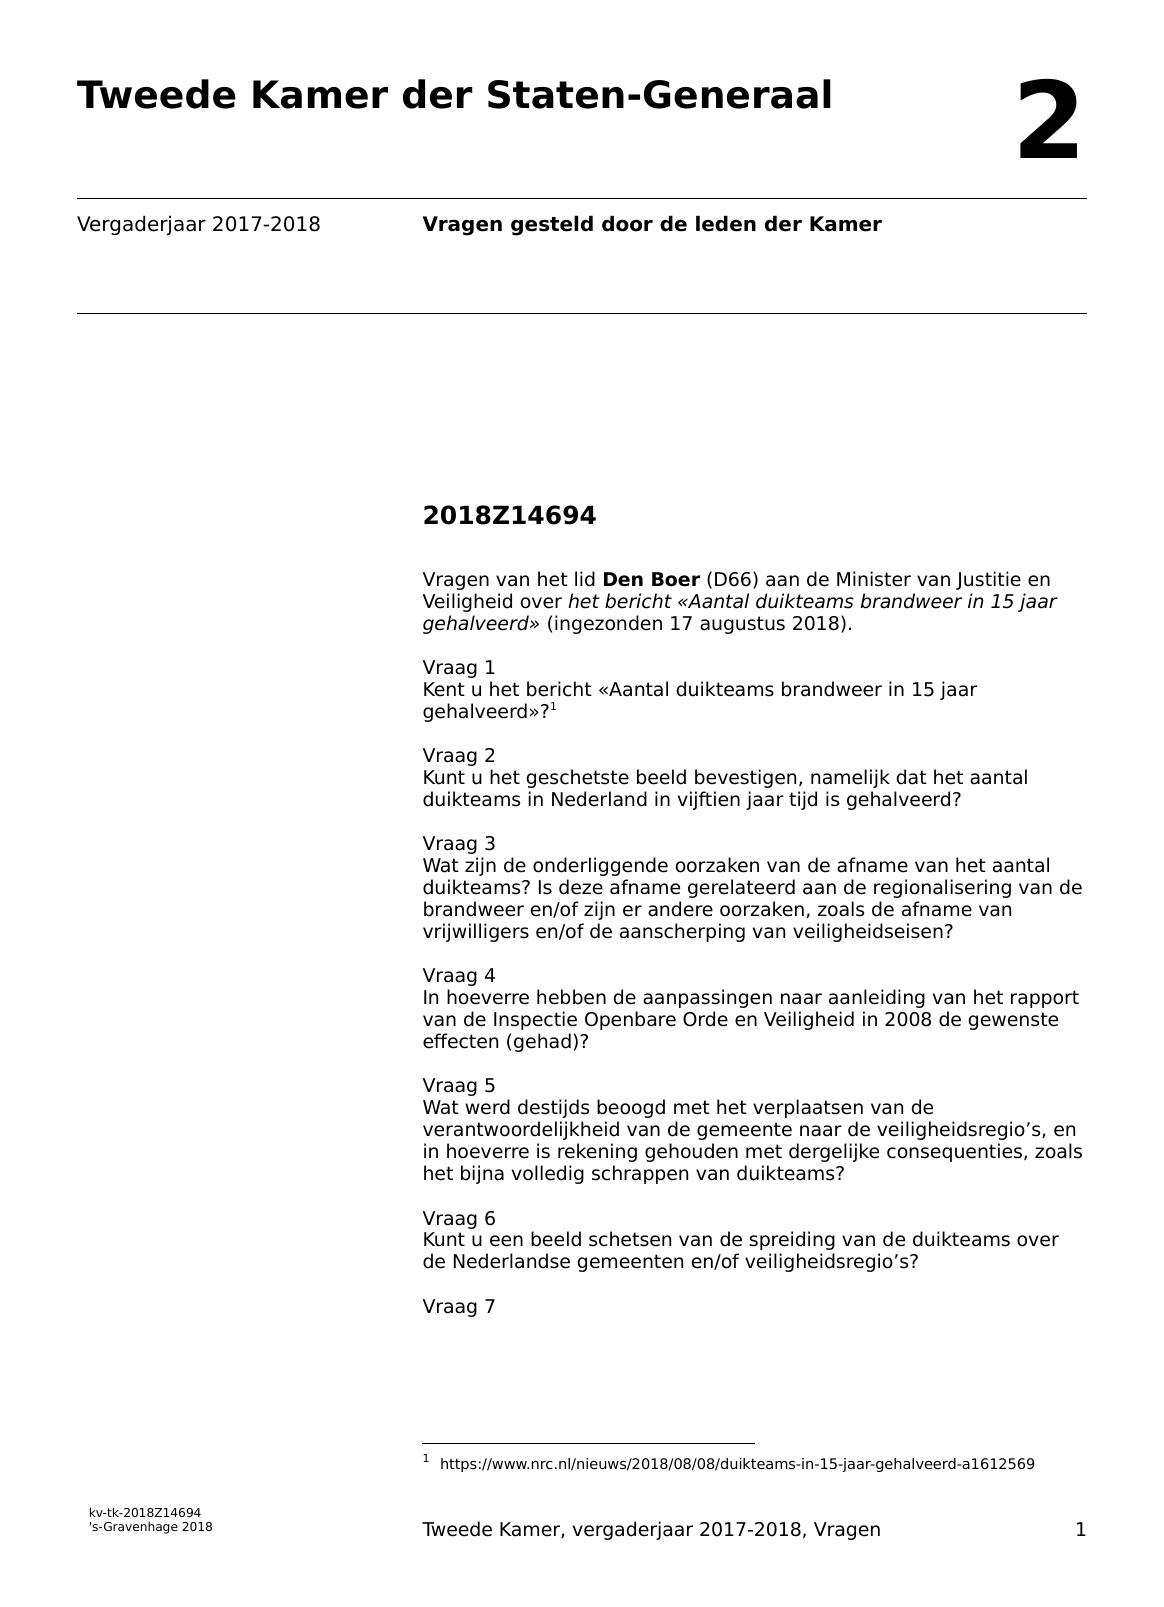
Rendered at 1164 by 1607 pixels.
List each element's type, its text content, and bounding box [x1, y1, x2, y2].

text Wat werd destijds beoogd met het verplaatsen van de verantwoordelijkheid van de gemeente naar de veiligheidsregio’s, en in hoeverre is rekening gehouden met dergelijke consequenties, zoals het bijna volledig schrappen van duikteams? [422, 1097, 1087, 1185]
text 's-Gravenhage 2018 [88, 1520, 323, 1534]
text Vraag 5 [422, 1075, 1087, 1097]
text https://www.nrc.nl/nieuws/2018/08/08/duikteams-in-15-jaar-gehalveerd-a1612569 [422, 1452, 1087, 1474]
table_header 2 [886, 59, 1087, 198]
text 2018Z14694 [422, 501, 1087, 531]
text Vraag 4 [422, 965, 1087, 987]
text kv-tk-2018Z14694 [88, 1506, 323, 1520]
text Vragen van het lid Den Boer (D66) aan de Minister van Justitie en Veiligheid over het bericht «Aantal duikteams brandweer in 15 jaar gehalveerd» (ingezonden 17 augustus 2018). [422, 569, 1087, 635]
text Kent u het bericht «Aantal duikteams brandweer in 15 jaar gehalveerd»? [422, 679, 1087, 723]
text In hoeverre hebben de aanpassingen naar aanleiding van het rapport van de Inspectie Openbare Orde en Veiligheid in 2008 de gewenste effecten (gehad)? [422, 987, 1087, 1053]
text Kunt u het geschetste beeld bevestigen, namelijk dat het aantal duikteams in Nederland in vijftien jaar tijd is gehalveerd? [422, 767, 1087, 811]
text Vraag 7 [422, 1296, 1087, 1317]
table_header Tweede Kamer der Staten-Generaal [77, 59, 886, 198]
text Kunt u een beeld schetsen van de spreiding van de duikteams over de Nederlandse gemeenten en/of veiligheidsregio’s? [422, 1229, 1087, 1273]
table_cell Vragen gesteld door de leden der Kamer [422, 199, 1087, 313]
text Vraag 3 [422, 833, 1087, 855]
text Vraag 2 [422, 745, 1087, 767]
table_cell Vergaderjaar 2017-2018 [77, 199, 422, 313]
text Vraag 6 [422, 1207, 1087, 1229]
text Wat zijn de onderliggende oorzaken van de afname van het aantal duikteams? Is deze afname gerelateerd aan de regionalisering van de brandweer en/of zijn er andere oorzaken, zoals de afname van vrijwilligers en/of de aanscherping van veiligheidseisen? [422, 855, 1087, 943]
text Vraag 1 [422, 657, 1087, 679]
